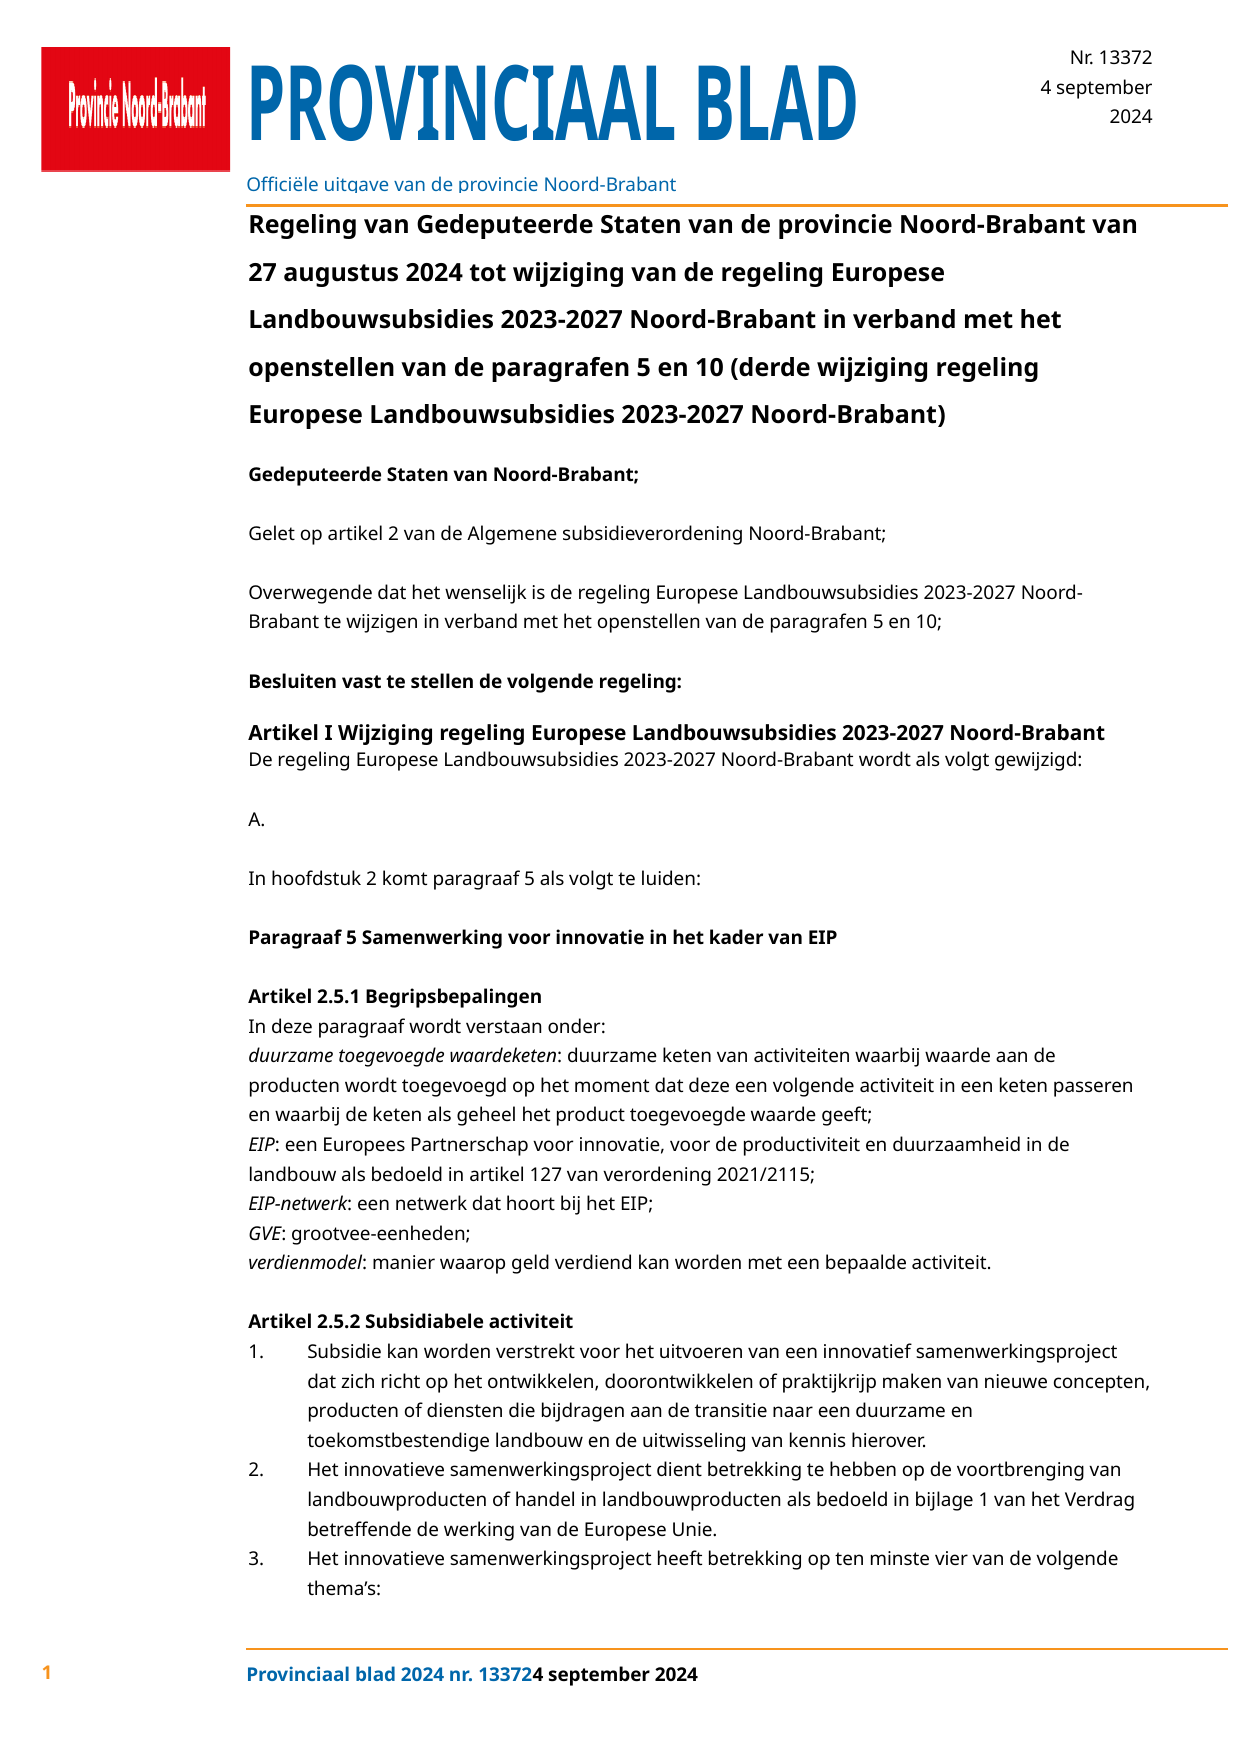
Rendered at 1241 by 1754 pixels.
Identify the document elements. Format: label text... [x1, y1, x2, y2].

text EIP-netwerk: een netwerk dat hoort bij het EIP; [248, 1190, 1152, 1216]
text GVE: grootvee-eenheden; [248, 1220, 1152, 1246]
text EIP: een Europees Partnerschap voor innovatie, voor de productiviteit en duurzaamheid in de landbouw als bedoeld in artikel 127 van verordening 2021/2115; [248, 1131, 1152, 1187]
text Gelet op artikel 2 van de Algemene subsidieverordening Noord-Brabant; [248, 520, 1152, 546]
text In hoofdstuk 2 komt paragraaf 5 als volgt te luiden: [248, 865, 1152, 891]
text De regeling Europese Landbouwsubsidies 2023-2027 Noord-Brabant wordt als volgt gewijzigd: [248, 747, 1152, 772]
list Het innovatieve samenwerkingsproject heeft betrekking op ten minste vier van de volgende thema’s: [248, 1545, 1152, 1601]
text Besluiten vast te stellen de volgende regeling: [248, 668, 1152, 693]
text duurzame toegevoegde waardeketen: duurzame keten van activiteiten waarbij waarde aan de producten wordt toegevoegd op het moment dat deze een volgende activiteit in een keten passeren en waarbij de keten als geheel het product toegevoegde waarde geeft; [248, 1042, 1152, 1127]
text A. [248, 806, 1152, 832]
text verdienmodel: manier waarop geld verdiend kan worden met een bepaalde activiteit. [248, 1249, 1152, 1275]
text Artikel 2.5.2 Subsidiabele activiteit [248, 1309, 1152, 1334]
list Subsidie kan worden verstrekt voor het uitvoeren van een innovatief samenwerkingsproject dat zich richt op het ontwikkelen, doorontwikkelen of praktijkrijp maken van nieuwe concepten, producten of diensten die bijdragen aan de transitie naar een duurzame en toekomstbestendige landbouw en de uitwisseling van kennis hierover. [248, 1338, 1152, 1453]
text Artikel I Wijziging regeling Europese Landbouwsubsidies 2023-2027 Noord-Brabant [248, 718, 1152, 747]
text Artikel 2.5.1 Begripsbepalingen [248, 983, 1152, 1009]
list Het innovatieve samenwerkingsproject dient betrekking te hebben op de voortbrenging van landbouwproducten of handel in landbouwproducten als bedoeld in bijlage 1 van het Verdrag betreffende de werking van de Europese Unie. [248, 1457, 1152, 1542]
text Paragraaf 5 Samenwerking voor innovatie in het kader van EIP [248, 924, 1152, 950]
text In deze paragraaf wordt verstaan onder: [248, 1013, 1152, 1039]
picture [41, 47, 231, 172]
text Gedeputeerde Staten van Noord-Brabant; [248, 461, 1152, 486]
text Regeling van Gedeputeerde Staten van de provincie Noord-Brabant van 27 augustus 2024 tot wijziging van de regeling Europese Landbouwsubsidies 2023-2027 Noord-Brabant in verband met het openstellen van de paragrafen 5 en 10 (derde wijziging regeling Europese Landbouwsubsidies 2023-2027 Noord-Brabant) [248, 207, 1152, 431]
text Overwegende dat het wenselijk is de regeling Europese Landbouwsubsidies 2023-2027 Noord-Brabant te wijzigen in verband met het openstellen van de paragrafen 5 en 10; [248, 579, 1152, 634]
